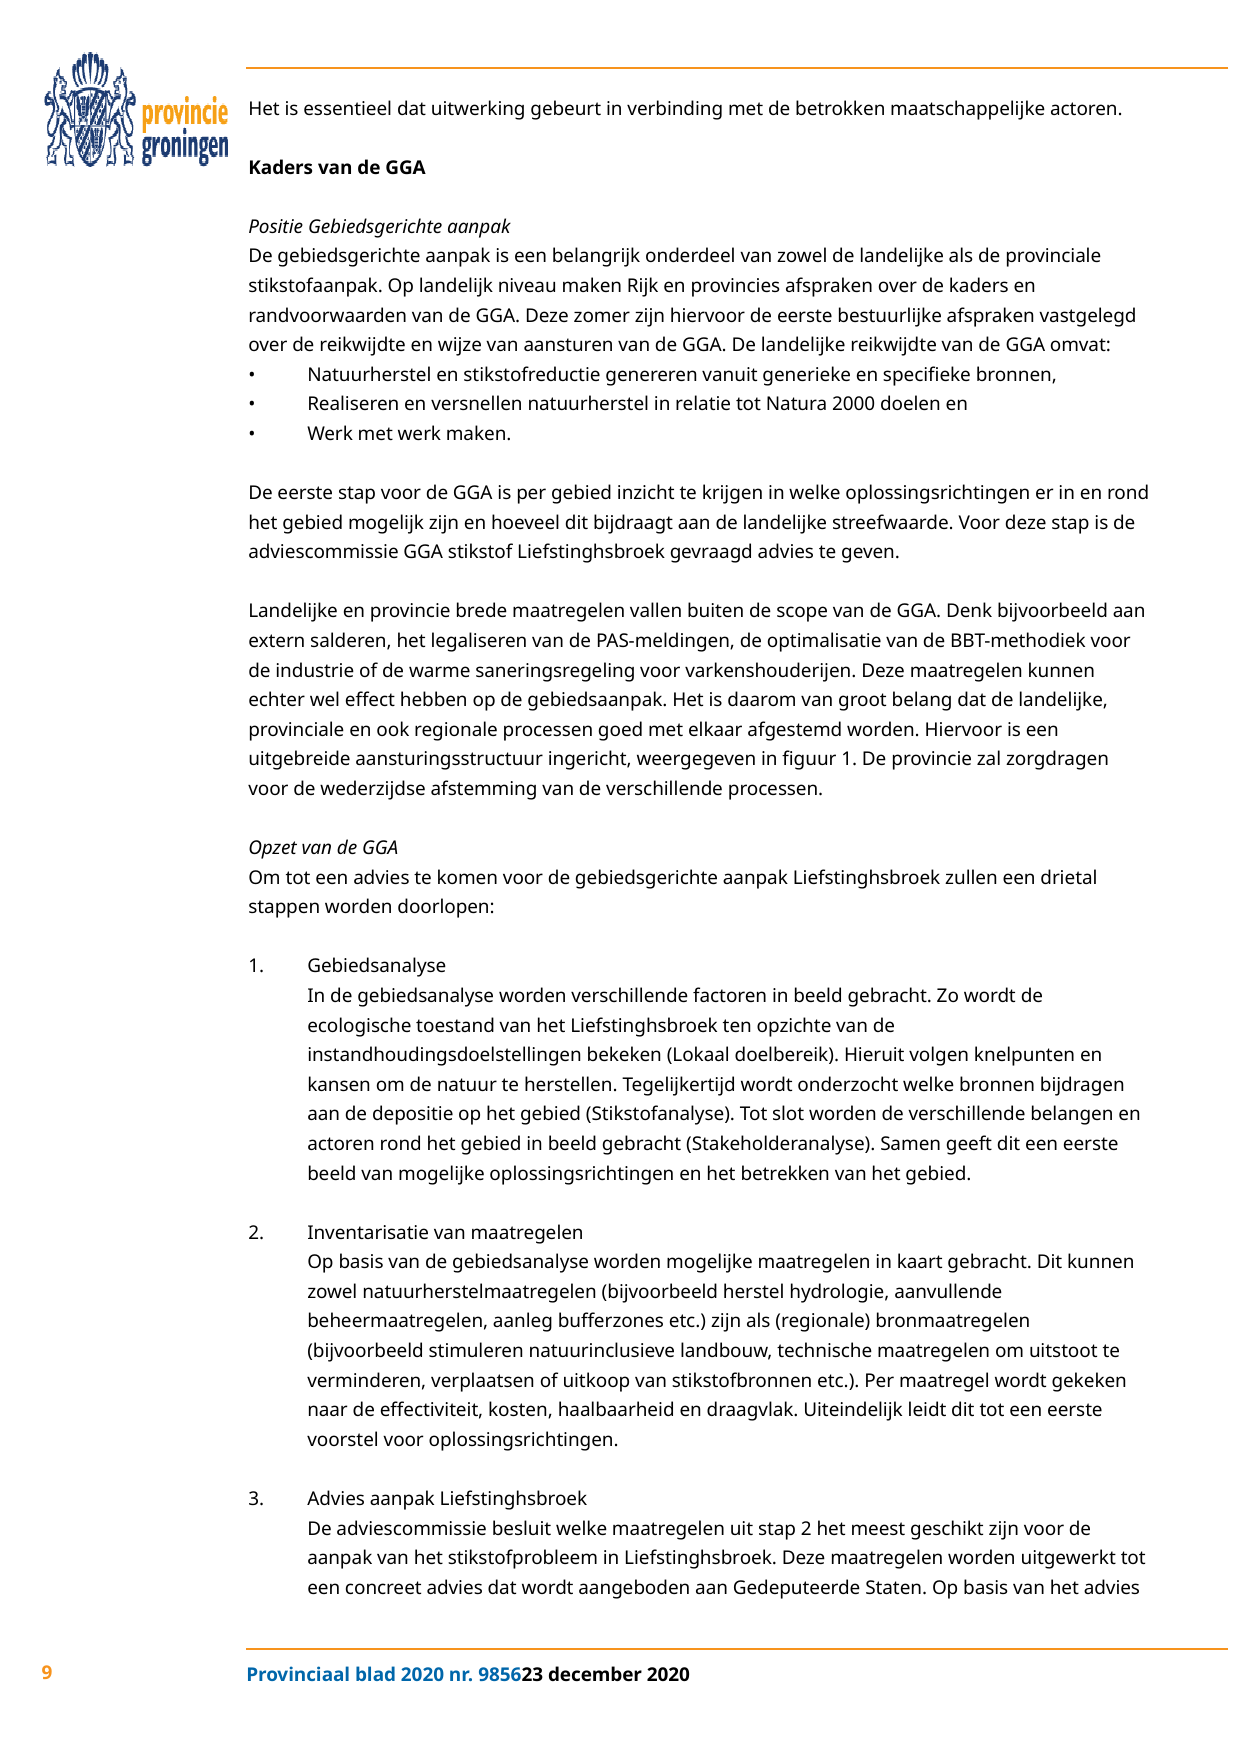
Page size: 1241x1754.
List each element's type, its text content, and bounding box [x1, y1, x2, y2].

list Inventarisatie van maatregelen [248, 1219, 1152, 1245]
list Werk met werk maken. [248, 420, 1152, 446]
text De gebiedsgerichte aanpak is een belangrijk onderdeel van zowel de landelijke als de provinciale stikstofaanpak. Op landelijk niveau maken Rijk en provincies afspraken over de kaders en randvoorwaarden van de GGA. Deze zomer zijn hiervoor de eerste bestuurlijke afspraken vastgelegd over de reikwijdte en wijze van aansturen van de GGA. De landelijke reikwijdte van de GGA omvat: [248, 243, 1152, 357]
list De adviescommissie besluit welke maatregelen uit stap 2 het meest geschikt zijn voor de aanpak van het stikstofprobleem in Liefstinghsbroek. Deze maatregelen worden uitgewerkt tot een concreet advies dat wordt aangeboden aan Gedeputeerde Staten. Op basis van het advies [248, 1515, 1152, 1600]
picture [41, 47, 231, 172]
text Kaders van de GGA [248, 154, 1152, 180]
list Op basis van de gebiedsanalyse worden mogelijke maatregelen in kaart gebracht. Dit kunnen zowel natuurherstelmaatregelen (bijvoorbeeld herstel hydrologie, aanvullende beheermaatregelen, aanleg bufferzones etc.) zijn als (regionale) bronmaatregelen (bijvoorbeeld stimuleren natuurinclusieve landbouw, technische maatregelen om uitstoot te verminderen, verplaatsen of uitkoop van stikstofbronnen etc.). Per maatregel wordt gekeken naar de effectiviteit, kosten, haalbaarheid en draagvlak. Uiteindelijk leidt dit tot een eerste voorstel voor oplossingsrichtingen. [248, 1248, 1152, 1452]
text Opzet van de GGA [248, 834, 1152, 860]
list In de gebiedsanalyse worden verschillende factoren in beeld gebracht. Zo wordt de ecologische toestand van het Liefstinghsbroek ten opzichte van de instandhoudingsdoelstellingen bekeken (Lokaal doelbereik). Hieruit volgen knelpunten en kansen om de natuur te herstellen. Tegelijkertijd wordt onderzocht welke bronnen bijdragen aan de depositie op het gebied (Stikstofanalyse). Tot slot worden de verschillende belangen en actoren rond het gebied in beeld gebracht (Stakeholderanalyse). Samen geeft dit een eerste beeld van mogelijke oplossingsrichtingen en het betrekken van het gebied. [248, 982, 1152, 1186]
text Positie Gebiedsgerichte aanpak [248, 213, 1152, 239]
text Om tot een advies te komen voor de gebiedsgerichte aanpak Liefstinghsbroek zullen een drietal stappen worden doorlopen: [248, 864, 1152, 919]
text Landelijke en provincie brede maatregelen vallen buiten de scope van de GGA. Denk bijvoorbeeld aan extern salderen, het legaliseren van de PAS-meldingen, de optimalisatie van de BBT-methodiek voor de industrie of de warme saneringsregeling voor varkenshouderijen. Deze maatregelen kunnen echter wel effect hebben op de gebiedsaanpak. Het is daarom van groot belang dat de landelijke, provinciale en ook regionale processen goed met elkaar afgestemd worden. Hiervoor is een uitgebreide aansturingsstructuur ingericht, weergegeven in figuur 1. De provincie zal zorgdragen voor de wederzijdse afstemming van de verschillende processen. [248, 598, 1152, 801]
text De eerste stap voor de GGA is per gebied inzicht te krijgen in welke oplossingsrichtingen er in en rond het gebied mogelijk zijn en hoeveel dit bijdraagt aan de landelijke streefwaarde. Voor deze stap is de adviescommissie GGA stikstof Liefstinghsbroek gevraagd advies te geven. [248, 479, 1152, 564]
list Natuurherstel en stikstofreductie genereren vanuit generieke en specifieke bronnen, [248, 361, 1152, 387]
list Gebiedsanalyse [248, 953, 1152, 978]
list Advies aanpak Liefstinghsbroek [248, 1485, 1152, 1511]
text Het is essentieel dat uitwerking gebeurt in verbinding met de betrokken maatschappelijke actoren. [248, 95, 1152, 121]
list Realiseren en versnellen natuurherstel in relatie tot Natura 2000 doelen en [248, 391, 1152, 416]
